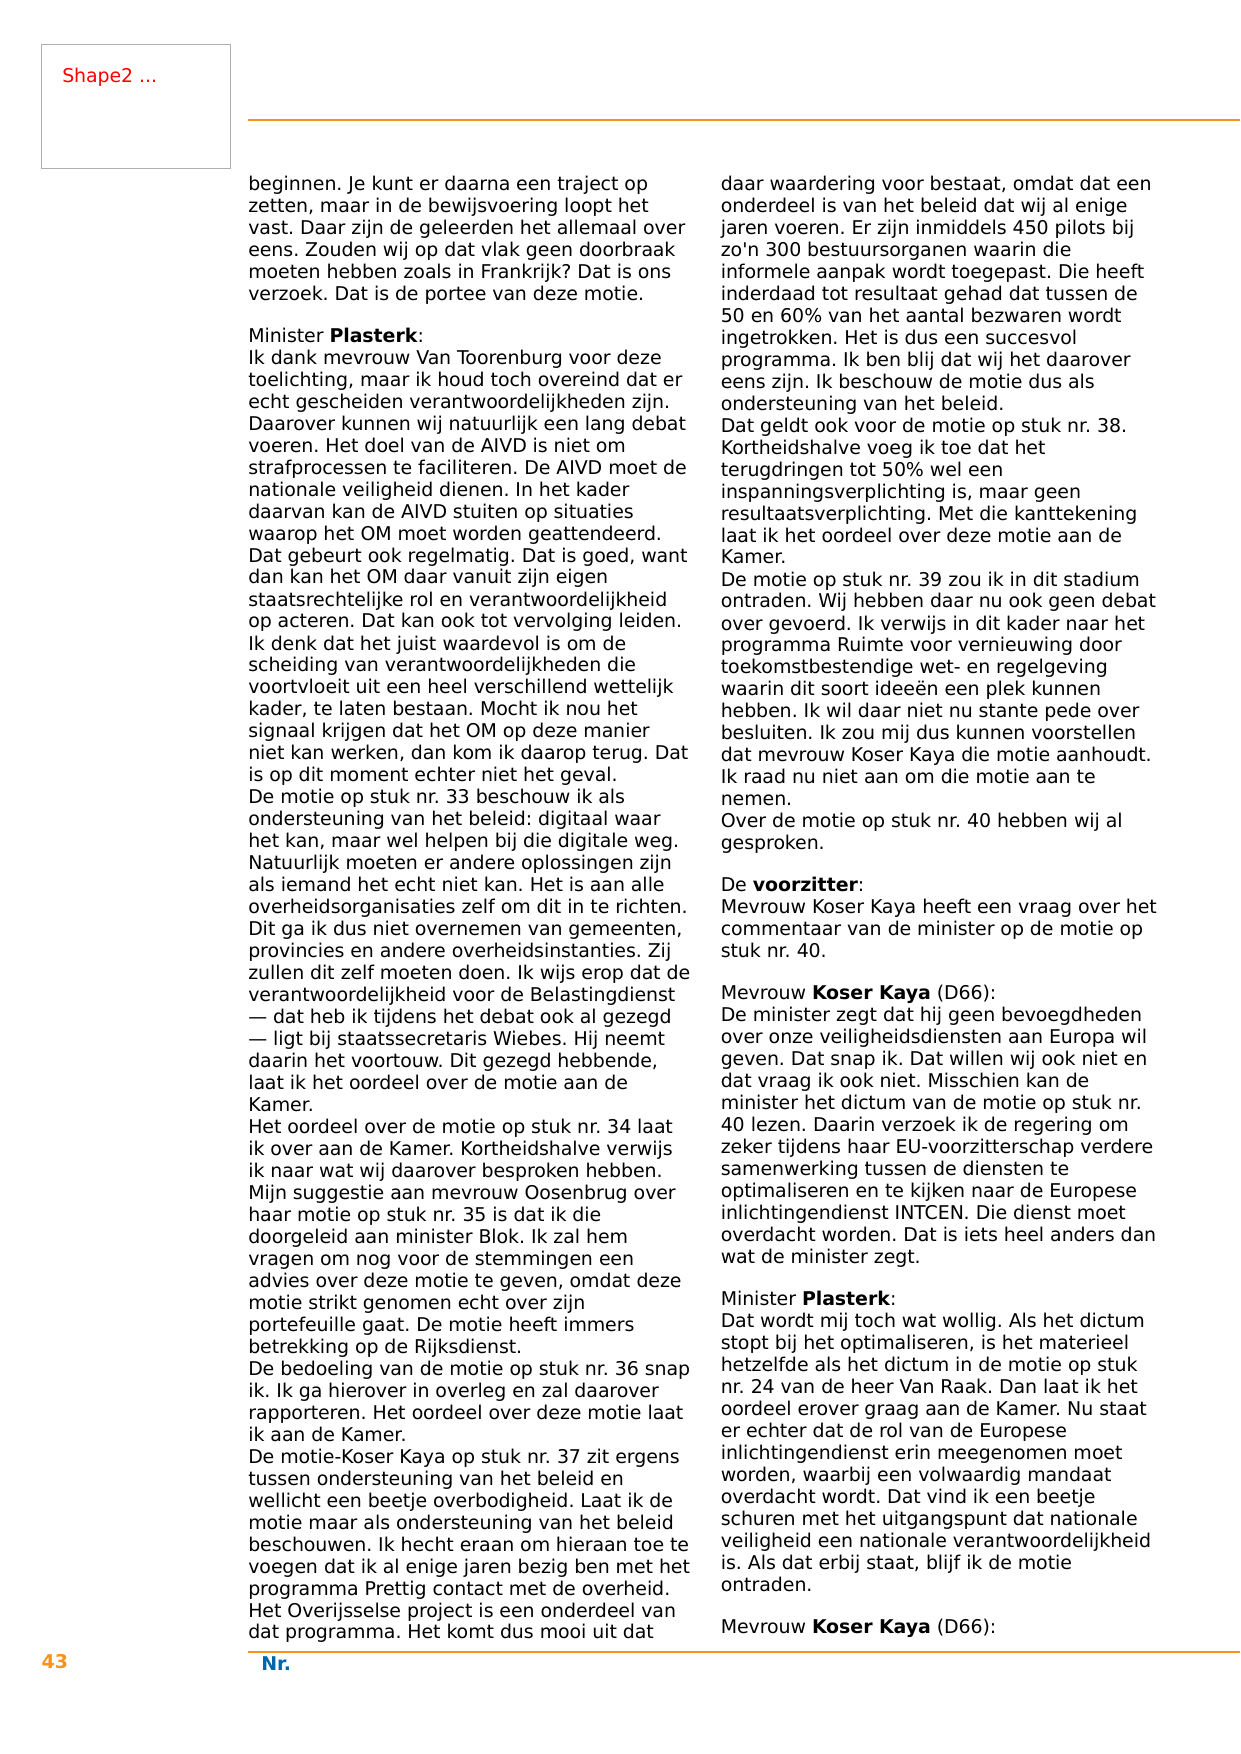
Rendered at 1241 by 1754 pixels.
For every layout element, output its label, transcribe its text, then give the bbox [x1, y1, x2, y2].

text Mevrouw Koser Kaya (D66): [721, 1616, 1163, 1637]
text Ik dank mevrouw Van Toorenburg voor deze toelichting, maar ik houd toch overeind dat er echt gescheiden verantwoordelijkheden zijn. Daarover kunnen wij natuurlijk een lang debat voeren. Het doel van de AIVD is niet om strafprocessen te faciliteren. De AIVD moet de nationale veiligheid dienen. In het kader daarvan kan de AIVD stuiten op situaties waarop het OM moet worden geattendeerd. Dat gebeurt ook regelmatig. Dat is goed, want dan kan het OM daar vanuit zijn eigen staatsrechtelijke rol en verantwoordelijkheid op acteren. Dat kan ook tot vervolging leiden. Ik denk dat het juist waardevol is om de scheiding van verantwoordelijkheden die voortvloeit uit een heel verschillend wettelijk kader, te laten bestaan. Mocht ik nou het signaal krijgen dat het OM op deze manier niet kan werken, dan kom ik daarop terug. Dat is op dit moment echter niet het geval. [248, 347, 691, 786]
text Dat geldt ook voor de motie op stuk nr. 38. Kortheidshalve voeg ik toe dat het terugdringen tot 50% wel een inspanningsverplichting is, maar geen resultaatsverplichting. Met die kanttekening laat ik het oordeel over deze motie aan de Kamer. [721, 414, 1163, 568]
text beginnen. Je kunt er daarna een traject op zetten, maar in de bewijsvoering loopt het vast. Daar zijn de geleerden het allemaal over eens. Zouden wij op dat vlak geen doorbraak moeten hebben zoals in Frankrijk? Dat is ons verzoek. Dat is de portee van deze motie. [248, 173, 691, 305]
text De minister zegt dat hij geen bevoegdheden over onze veiligheidsdiensten aan Europa wil geven. Dat snap ik. Dat willen wij ook niet en dat vraag ik ook niet. Misschien kan de minister het dictum van de motie op stuk nr. 40 lezen. Daarin verzoek ik de regering om zeker tijdens haar EU-voorzitterschap verdere samenwerking tussen de diensten te optimaliseren en te kijken naar de Europese inlichtingendienst INTCEN. Die dienst moet overdacht worden. Dat is iets heel anders dan wat de minister zegt. [721, 1004, 1163, 1268]
text Over de motie op stuk nr. 40 hebben wij al gesproken. [721, 810, 1163, 854]
text Mevrouw Koser Kaya (D66): [721, 982, 1163, 1004]
text Minister Plasterk: [721, 1288, 1163, 1310]
text De motie op stuk nr. 39 zou ik in dit stadium ontraden. Wij hebben daar nu ook geen debat over gevoerd. Ik verwijs in dit kader naar het programma Ruimte voor vernieuwing door toekomstbestendige wet- en regelgeving waarin dit soort ideeën een plek kunnen hebben. Ik wil daar niet nu stante pede over besluiten. Ik zou mij dus kunnen voorstellen dat mevrouw Koser Kaya die motie aanhoudt. Ik raad nu niet aan om die motie aan te nemen. [721, 568, 1163, 810]
text De bedoeling van de motie op stuk nr. 36 snap ik. Ik ga hierover in overleg en zal daarover rapporteren. Het oordeel over deze motie laat ik aan de Kamer. [248, 1358, 691, 1446]
text Dat wordt mij toch wat wollig. Als het dictum stopt bij het optimaliseren, is het materieel hetzelfde als het dictum in de motie op stuk nr. 24 van de heer Van Raak. Dan laat ik het oordeel erover graag aan de Kamer. Nu staat er echter dat de rol van de Europese inlichtingendienst erin meegenomen moet worden, waarbij een volwaardig mandaat overdacht wordt. Dat vind ik een beetje schuren met het uitgangspunt dat nationale veiligheid een nationale verantwoordelijkheid is. Als dat erbij staat, blijf ik de motie ontraden. [721, 1310, 1163, 1596]
text De motie-Koser Kaya op stuk nr. 37 zit ergens tussen ondersteuning van het beleid en wellicht een beetje overbodigheid. Laat ik de motie maar als ondersteuning van het beleid beschouwen. Ik hecht eraan om hieraan toe te voegen dat ik al enige jaren bezig ben met het programma Prettig contact met de overheid. Het Overijsselse project is een onderdeel van dat programma. Het komt dus mooi uit dat [248, 1446, 691, 1643]
text Mijn suggestie aan mevrouw Oosenbrug over haar motie op stuk nr. 35 is dat ik die doorgeleid aan minister Blok. Ik zal hem vragen om nog voor de stemmingen een advies over deze motie te geven, omdat deze motie strikt genomen echt over zijn portefeuille gaat. De motie heeft immers betrekking op de Rijksdienst. [248, 1182, 691, 1358]
text daar waardering voor bestaat, omdat dat een onderdeel is van het beleid dat wij al enige jaren voeren. Er zijn inmiddels 450 pilots bij zo'n 300 bestuursorganen waarin die informele aanpak wordt toegepast. Die heeft inderdaad tot resultaat gehad dat tussen de 50 en 60% van het aantal bezwaren wordt ingetrokken. Het is dus een succesvol programma. Ik ben blij dat wij het daarover eens zijn. Ik beschouw de motie dus als ondersteuning van het beleid. [721, 173, 1163, 414]
text Het oordeel over de motie op stuk nr. 34 laat ik over aan de Kamer. Kortheidshalve verwijs ik naar wat wij daarover besproken hebben. [248, 1116, 691, 1182]
text De voorzitter: [721, 874, 1163, 896]
text Mevrouw Koser Kaya heeft een vraag over het commentaar van de minister op de motie op stuk nr. 40. [721, 896, 1163, 962]
text De motie op stuk nr. 33 beschouw ik als ondersteuning van het beleid: digitaal waar het kan, maar wel helpen bij die digitale weg. Natuurlijk moeten er andere oplossingen zijn als iemand het echt niet kan. Het is aan alle overheidsorganisaties zelf om dit in te richten. Dit ga ik dus niet overnemen van gemeenten, provincies en andere overheidsinstanties. Zij zullen dit zelf moeten doen. Ik wijs erop dat de verantwoordelijkheid voor de Belastingdienst — dat heb ik tijdens het debat ook al gezegd — ligt bij staatssecretaris Wiebes. Hij neemt daarin het voortouw. Dit gezegd hebbende, laat ik het oordeel over de motie aan de Kamer. [248, 786, 691, 1116]
text Minister Plasterk: [248, 325, 691, 347]
